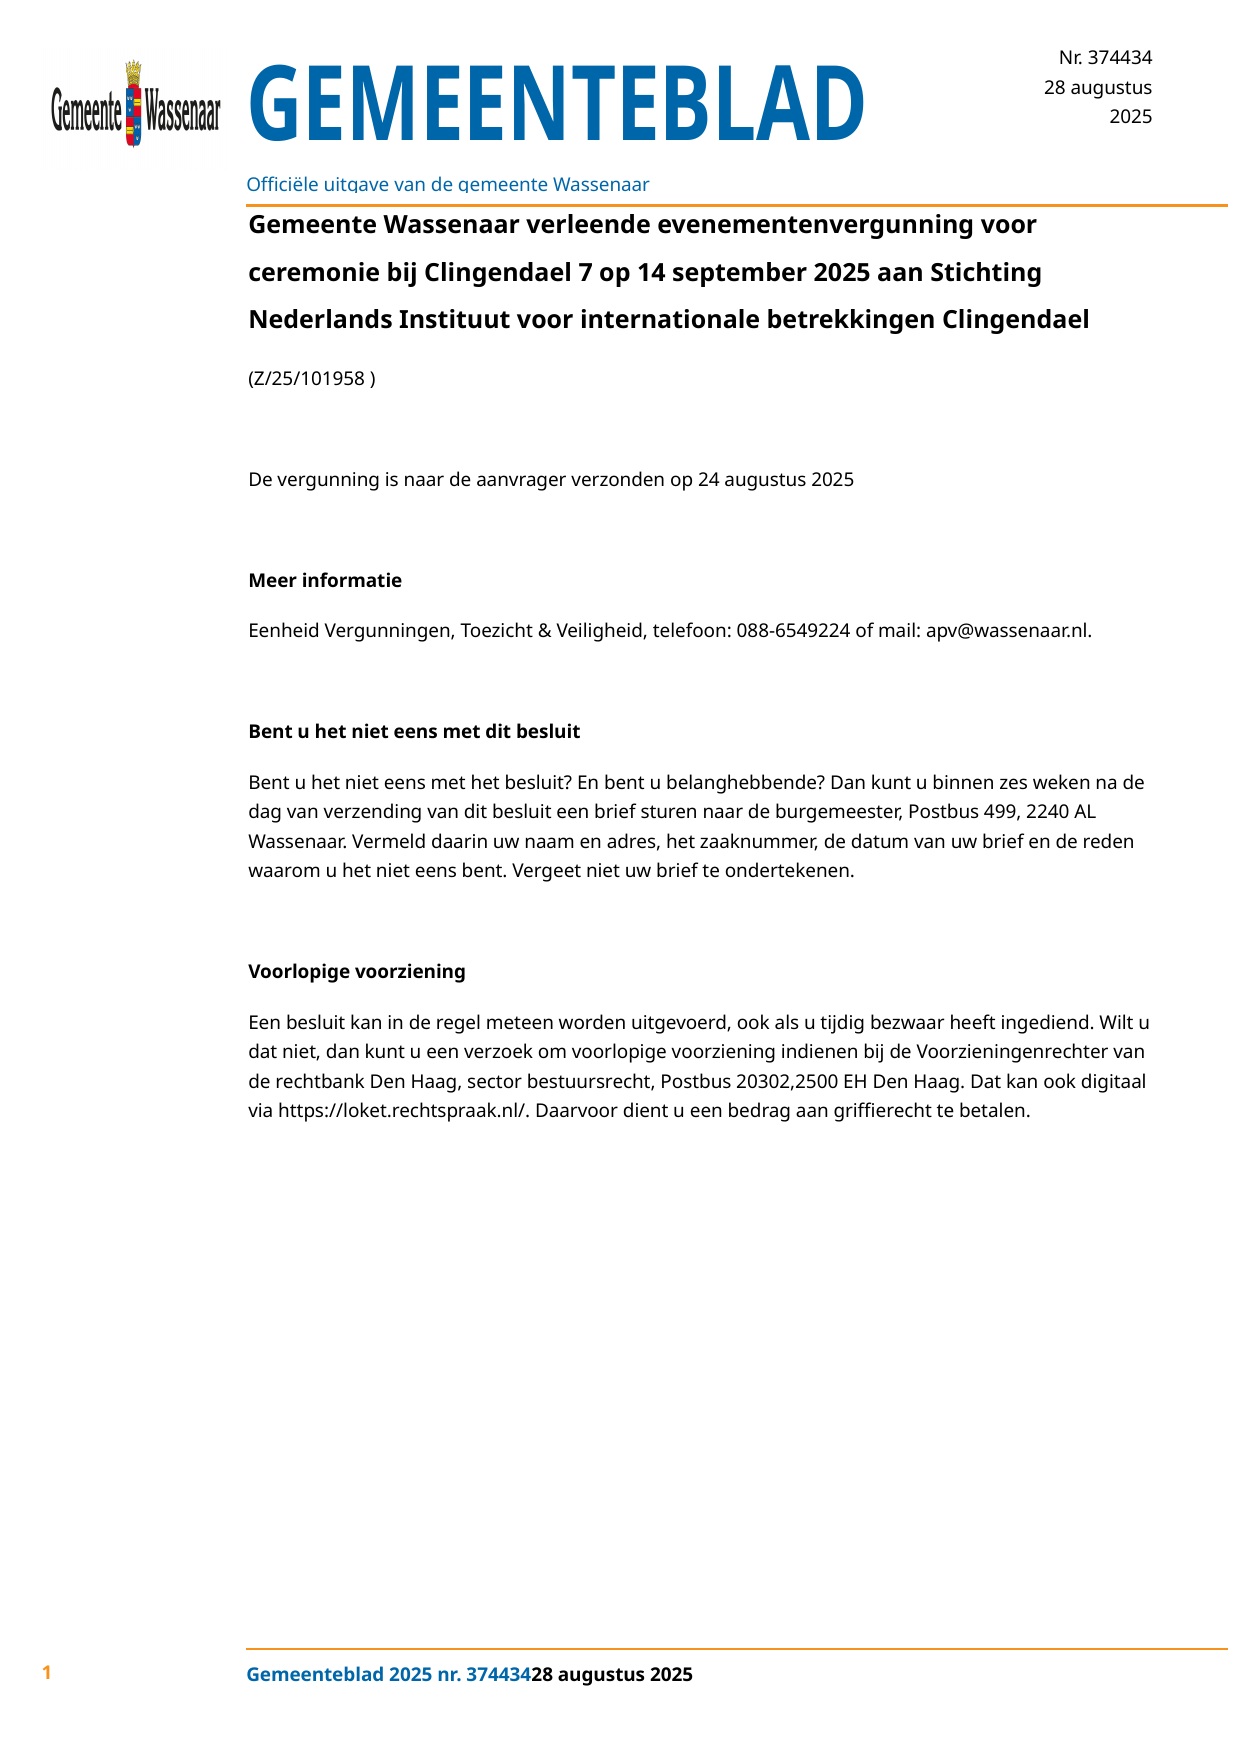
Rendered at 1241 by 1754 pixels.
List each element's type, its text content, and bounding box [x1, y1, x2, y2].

text Voorlopige voorziening [248, 958, 1152, 984]
text (Z/25/101958 ) [248, 366, 1152, 391]
text Meer informatie [248, 567, 1152, 593]
text De vergunning is naar de aanvrager verzonden op 24 augustus 2025 [248, 466, 1152, 492]
text Bent u het niet eens met het besluit? En bent u belanghebbende? Dan kunt u binnen zes weken na de dag van verzending van dit besluit een brief sturen naar de burgemeester, Postbus 499, 2240 AL Wassenaar. Vermeld daarin uw naam en adres, het zaaknummer, de datum van uw brief en de reden waarom u het niet eens bent. Vergeet niet uw brief te ondertekenen. [248, 769, 1152, 883]
text Gemeente Wassenaar verleende evenementenvergunning voor ceremonie bij Clingendael 7 op 14 september 2025 aan Stichting Nederlands Instituut voor internationale betrekkingen Clingendael [248, 207, 1152, 336]
text Eenheid Vergunningen, Toezicht & Veiligheid, telefoon: 088-6549224 of mail: apv@wassenaar.nl. [248, 618, 1152, 643]
text Een besluit kan in de regel meteen worden uitgevoerd, ook als u tijdig bezwaar heeft ingediend. Wilt u dat niet, dan kunt u een verzoek om voorlopige voorziening indienen bij de Voorzieningenrechter van de rechtbank Den Haag, sector bestuursrecht, Postbus 20302,2500 EH Den Haag. Dat kan ook digitaal via https://loket.rechtspraak.nl/. Daarvoor dient u een bedrag aan griffierecht te betalen. [248, 1009, 1152, 1123]
picture [41, 47, 231, 172]
text Bent u het niet eens met dit besluit [248, 718, 1152, 744]
